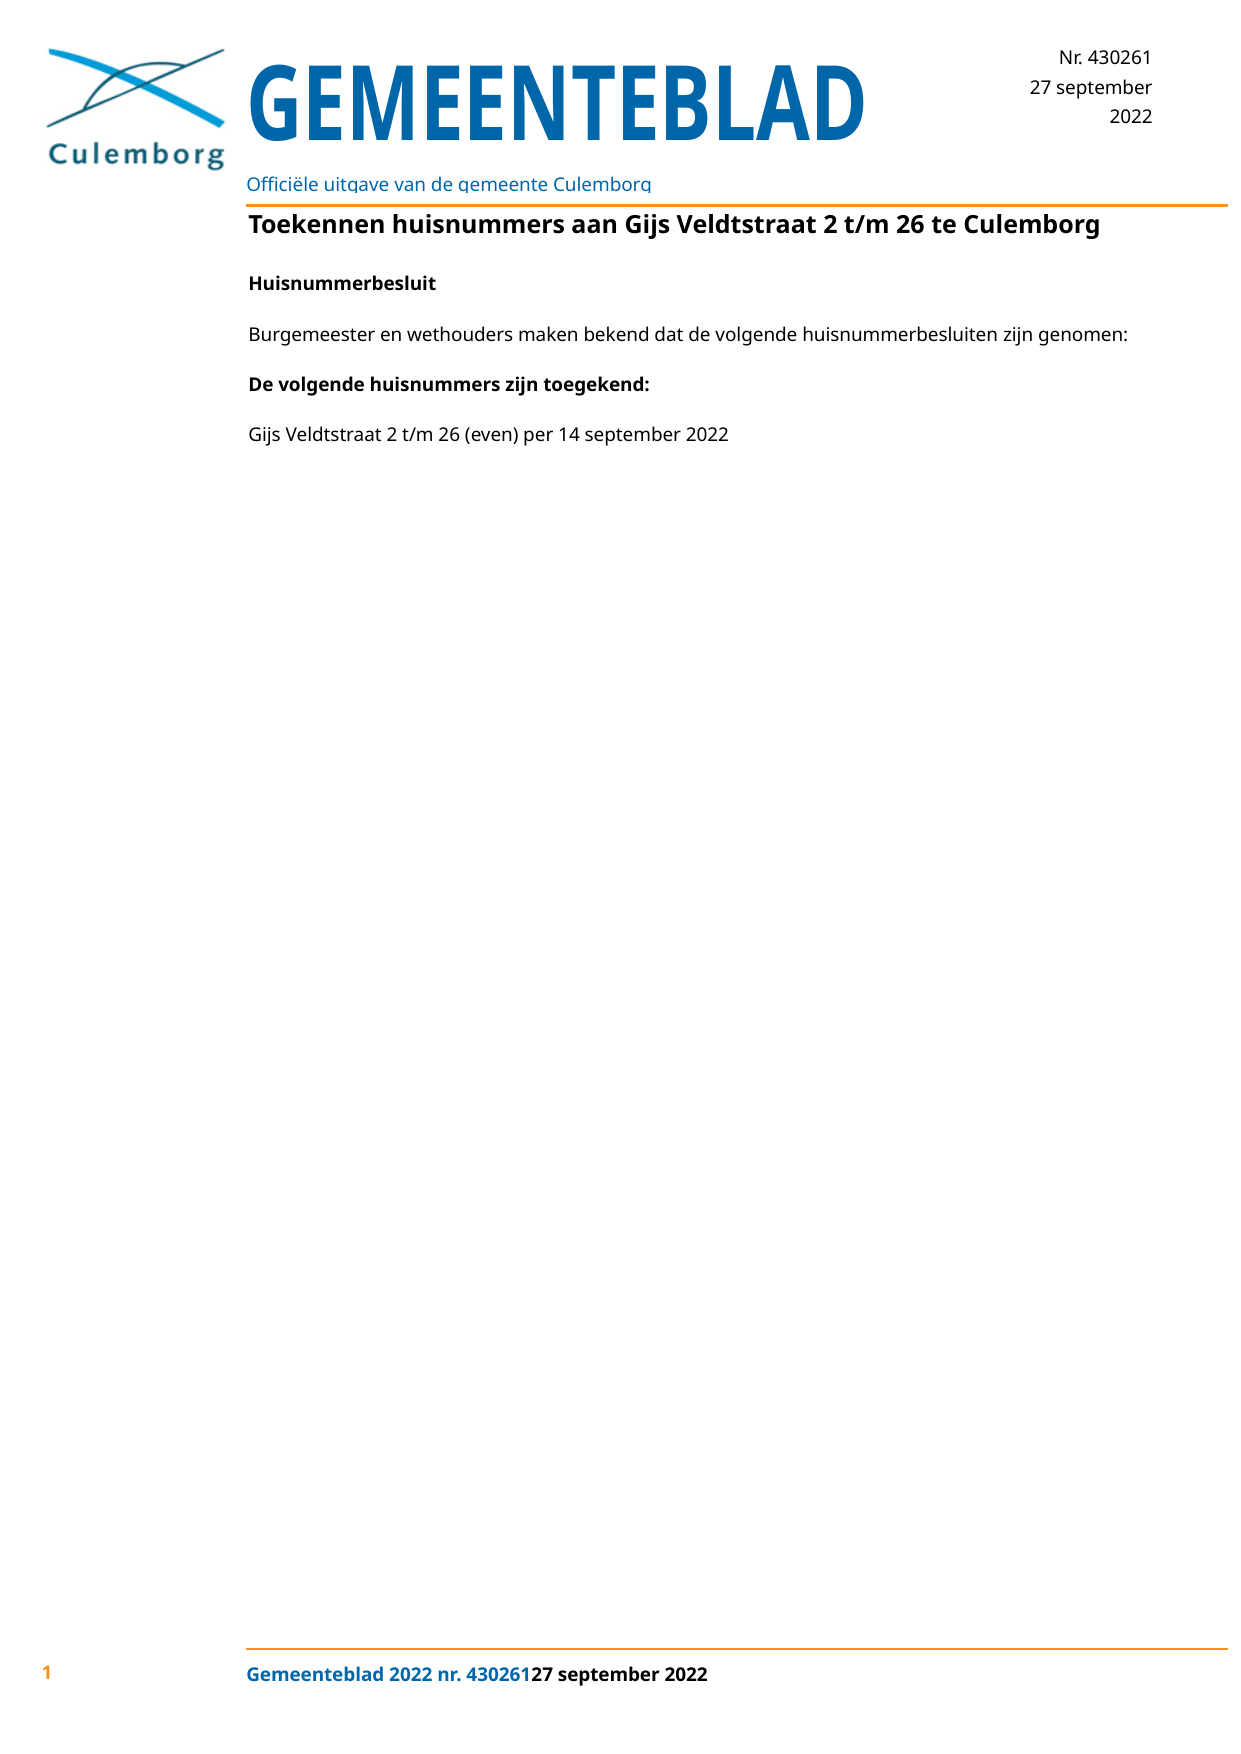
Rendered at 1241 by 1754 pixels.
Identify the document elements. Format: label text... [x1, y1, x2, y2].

text Toekennen huisnummers aan Gijs Veldtstraat 2 t/m 26 te Culemborg [248, 207, 1152, 241]
text Huisnummerbesluit [248, 270, 1152, 296]
text Burgemeester en wethouders maken bekend dat de volgende huisnummerbesluiten zijn genomen: [248, 321, 1152, 346]
text De volgende huisnummers zijn toegekend: [248, 371, 1152, 397]
text Gijs Veldtstraat 2 t/m 26 (even) per 14 september 2022 [248, 422, 1152, 447]
picture [41, 47, 231, 172]
